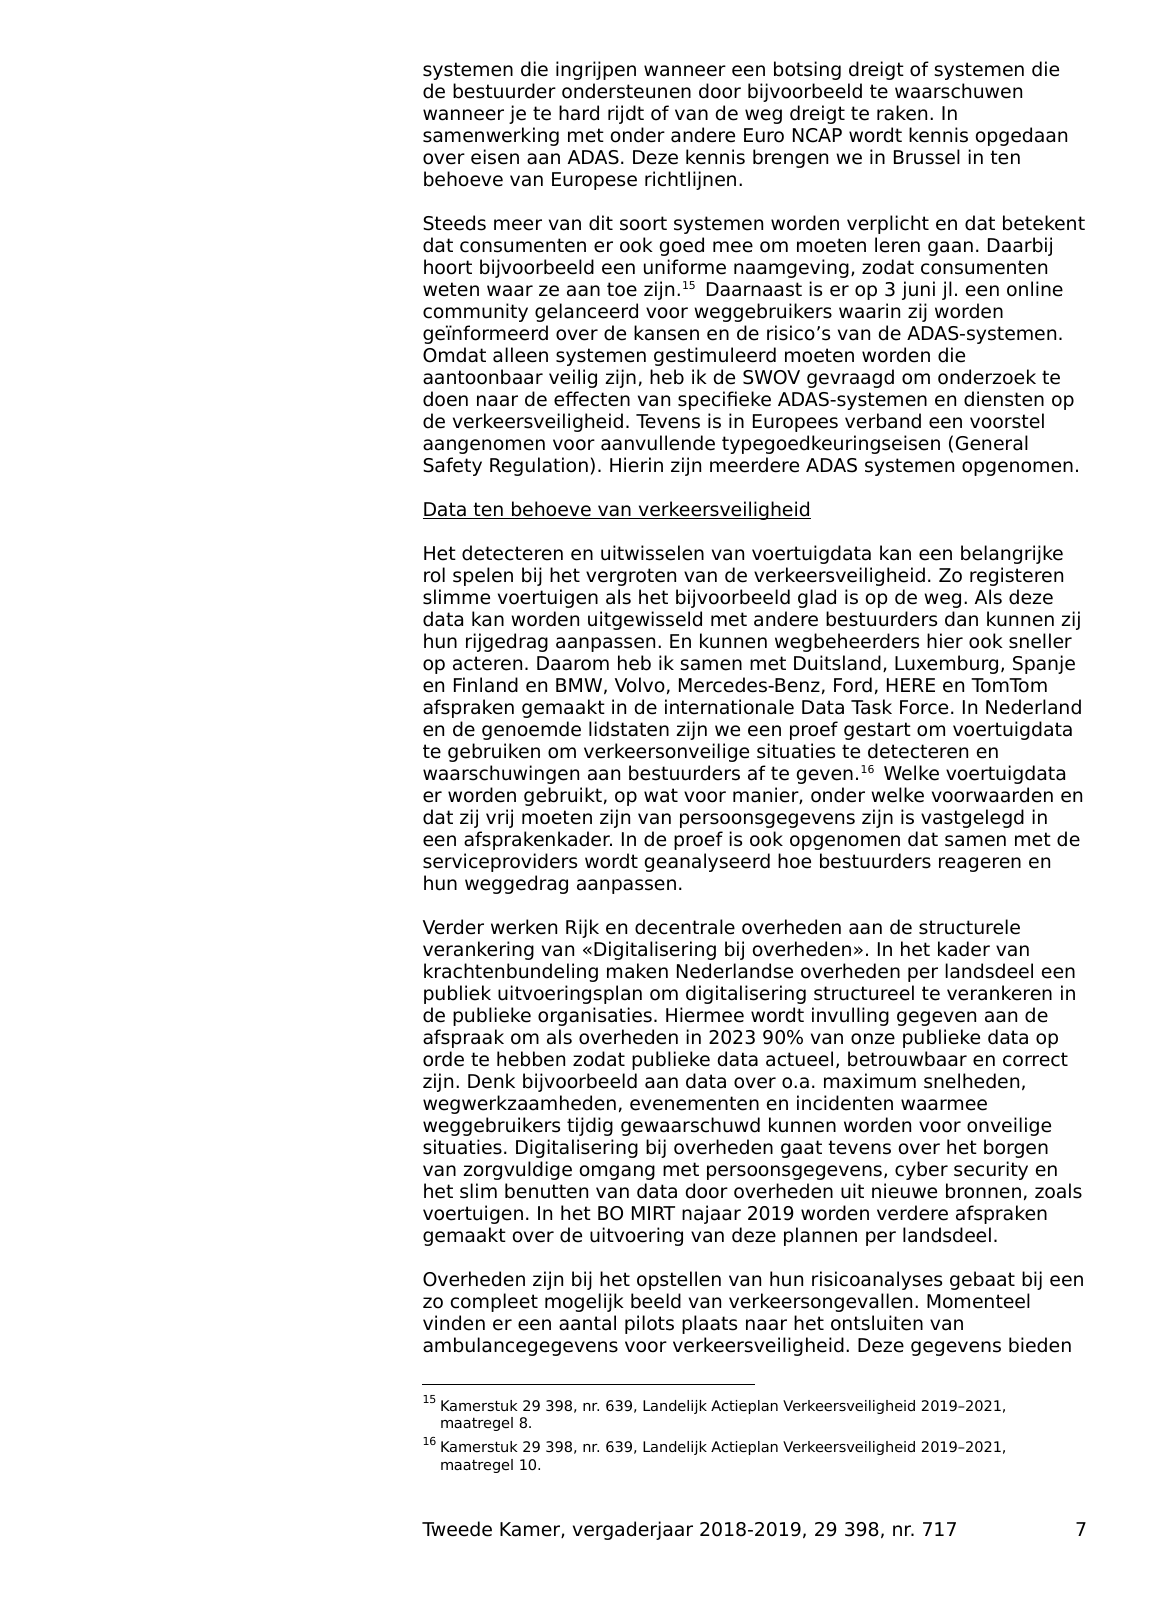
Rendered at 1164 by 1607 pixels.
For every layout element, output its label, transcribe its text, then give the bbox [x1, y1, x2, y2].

text Het detecteren en uitwisselen van voertuigdata kan een belangrijke rol spelen bij het vergroten van de verkeersveiligheid. Zo registeren slimme voertuigen als het bijvoorbeeld glad is op de weg. Als deze data kan worden uitgewisseld met andere bestuurders dan kunnen zij hun rijgedrag aanpassen. En kunnen wegbeheerders hier ook sneller op acteren. Daarom heb ik samen met Duitsland, Luxemburg, Spanje en Finland en BMW, Volvo, Mercedes-Benz, Ford, HERE en TomTom afspraken gemaakt in de internationale Data Task Force. In Nederland en de genoemde lidstaten zijn we een proef gestart om voertuigdata te gebruiken om verkeersonveilige situaties te detecteren en waarschuwingen aan bestuurders af te geven. Welke voertuigdata er worden gebruikt, op wat voor manier, onder welke voorwaarden en dat zij vrij moeten zijn van persoonsgegevens zijn is vastgelegd in een afsprakenkader. In de proef is ook opgenomen dat samen met de serviceproviders wordt geanalyseerd hoe bestuurders reageren en hun weggedrag aanpassen. [422, 543, 1087, 895]
text Steeds meer van dit soort systemen worden verplicht en dat betekent dat consumenten er ook goed mee om moeten leren gaan. Daarbij hoort bijvoorbeeld een uniforme naamgeving, zodat consumenten weten waar ze aan toe zijn. Daarnaast is er op 3 juni jl. een online community gelanceerd voor weggebruikers waarin zij worden geïnformeerd over de kansen en de risico’s van de ADAS-systemen. Omdat alleen systemen gestimuleerd moeten worden die aantoonbaar veilig zijn, heb ik de SWOV gevraagd om onderzoek te doen naar de effecten van specifieke ADAS-systemen en diensten op de verkeersveiligheid. Tevens is in Europees verband een voorstel aangenomen voor aanvullende typegoedkeuringseisen (General Safety Regulation). Hierin zijn meerdere ADAS systemen opgenomen. [422, 213, 1087, 477]
text Overheden zijn bij het opstellen van hun risicoanalyses gebaat bij een zo compleet mogelijk beeld van verkeersongevallen. Momenteel vinden er een aantal pilots plaats naar het ontsluiten van ambulancegegevens voor verkeersveiligheid. Deze gegevens bieden [422, 1269, 1087, 1357]
text Kamerstuk 29 398, nr. 639, Landelijk Actieplan Verkeersveiligheid 2019–2021, maatregel 10. [422, 1435, 1087, 1474]
subtitle Data ten behoeve van verkeersveiligheid [422, 499, 1087, 521]
text Verder werken Rijk en decentrale overheden aan de structurele verankering van «Digitalisering bij overheden». In het kader van krachtenbundeling maken Nederlandse overheden per landsdeel een publiek uitvoeringsplan om digitalisering structureel te verankeren in de publieke organisaties. Hiermee wordt invulling gegeven aan de afspraak om als overheden in 2023 90% van onze publieke data op orde te hebben zodat publieke data actueel, betrouwbaar en correct zijn. Denk bijvoorbeeld aan data over o.a. maximum snelheden, wegwerkzaamheden, evenementen en incidenten waarmee weggebruikers tijdig gewaarschuwd kunnen worden voor onveilige situaties. Digitalisering bij overheden gaat tevens over het borgen van zorgvuldige omgang met persoonsgegevens, cyber security en het slim benutten van data door overheden uit nieuwe bronnen, zoals voertuigen. In het BO MIRT najaar 2019 worden verdere afspraken gemaakt over de uitvoering van deze plannen per landsdeel. [422, 917, 1087, 1247]
text systemen die ingrijpen wanneer een botsing dreigt of systemen die de bestuurder ondersteunen door bijvoorbeeld te waarschuwen wanneer je te hard rijdt of van de weg dreigt te raken. In samenwerking met onder andere Euro NCAP wordt kennis opgedaan over eisen aan ADAS. Deze kennis brengen we in Brussel in ten behoeve van Europese richtlijnen. [422, 59, 1087, 191]
text Kamerstuk 29 398, nr. 639, Landelijk Actieplan Verkeersveiligheid 2019–2021, maatregel 8. [422, 1393, 1087, 1432]
